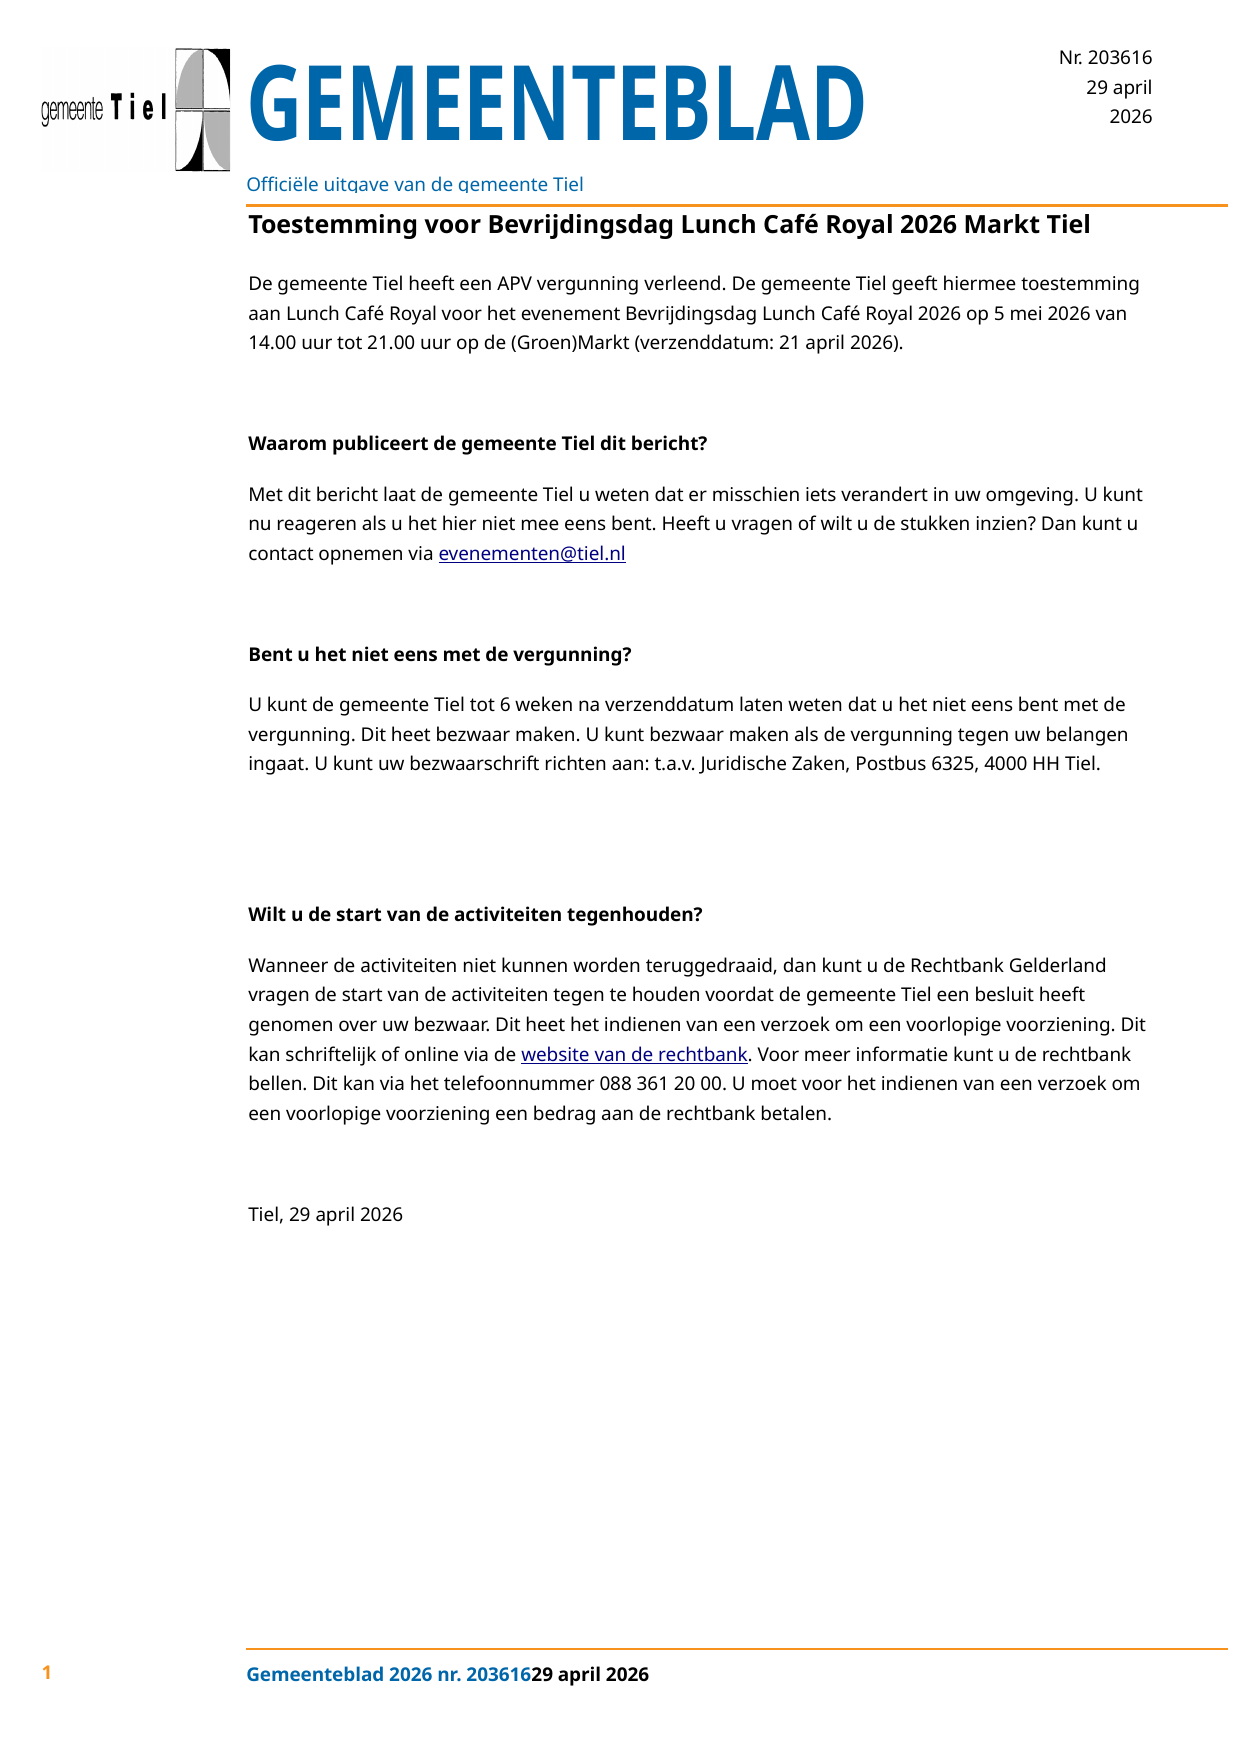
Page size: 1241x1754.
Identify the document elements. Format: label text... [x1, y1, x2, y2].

text Bent u het niet eens met de vergunning? [248, 641, 1152, 666]
text Toestemming voor Bevrijdingsdag Lunch Café Royal 2026 Markt Tiel [248, 207, 1152, 241]
text Met dit bericht laat de gemeente Tiel u weten dat er misschien iets verandert in uw omgeving. U kunt nu reageren als u het hier niet mee eens bent. Heeft u vragen of wilt u de stukken inzien? Dan kunt u contact opnemen via evenementen@tiel.nl [248, 481, 1152, 566]
text De gemeente Tiel heeft een APV vergunning verleend. De gemeente Tiel geeft hiermee toestemming aan Lunch Café Royal voor het evenement Bevrijdingsdag Lunch Café Royal 2026 op 5 mei 2026 van 14.00 uur tot 21.00 uur op de (Groen)Markt (verzenddatum: 21 april 2026). [248, 270, 1152, 355]
picture [41, 47, 231, 172]
text Wilt u de start van de activiteiten tegenhouden? [248, 902, 1152, 927]
text Wanneer de activiteiten niet kunnen worden teruggedraaid, dan kunt u de Rechtbank Gelderland vragen de start van de activiteiten tegen te houden voordat de gemeente Tiel een besluit heeft genomen over uw bezwaar. Dit heet het indienen van een verzoek om een voorlopige voorziening. Dit kan schriftelijk of online via de website van de rechtbank. Voor meer informatie kunt u de rechtbank bellen. Dit kan via het telefoonnummer 088 361 20 00. U moet voor het indienen van een verzoek om een voorlopige voorziening een bedrag aan de rechtbank betalen. [248, 952, 1152, 1126]
text U kunt de gemeente Tiel tot 6 weken na verzenddatum laten weten dat u het niet eens bent met de vergunning. Dit heet bezwaar maken. U kunt bezwaar maken als de vergunning tegen uw belangen ingaat. U kunt uw bezwaarschrift richten aan: t.a.v. Juridische Zaken, Postbus 6325, 4000 HH Tiel. [248, 691, 1152, 776]
text Waarom publiceert de gemeente Tiel dit bericht? [248, 430, 1152, 456]
text Tiel, 29 april 2026 [248, 1201, 1152, 1226]
